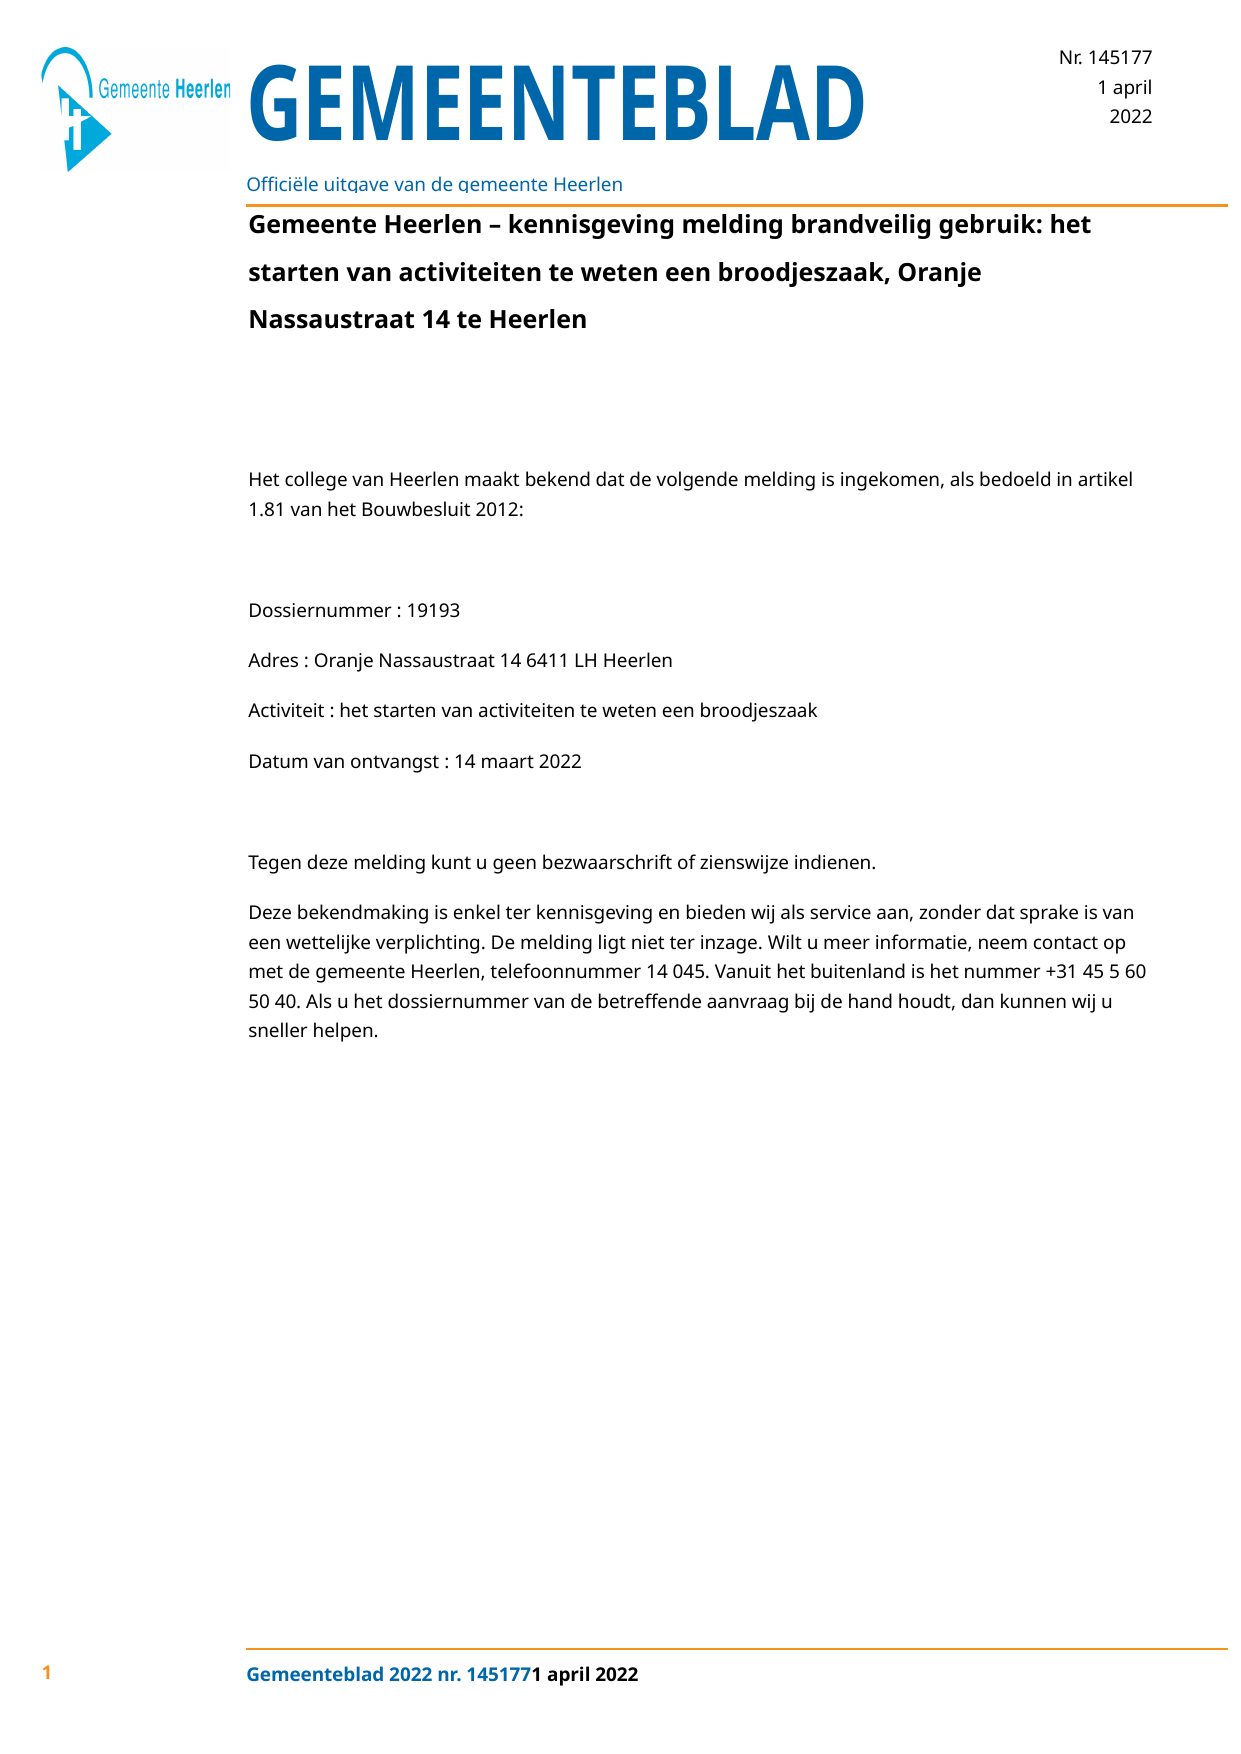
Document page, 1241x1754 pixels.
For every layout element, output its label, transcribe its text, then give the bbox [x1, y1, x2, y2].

picture [41, 47, 231, 172]
text Het college van Heerlen maakt bekend dat de volgende melding is ingekomen, als bedoeld in artikel 1.81 van het Bouwbesluit 2012: [248, 466, 1152, 522]
text Tegen deze melding kunt u geen bezwaarschrift of zienswijze indienen. [248, 849, 1152, 874]
picture [41, 47, 59, 70]
text Deze bekendmaking is enkel ter kennisgeving en bieden wij als service aan, zonder dat sprake is van een wettelijke verplichting. De melding ligt niet ter inzage. Wilt u meer informatie, neem contact op met de gemeente Heerlen, telefoonnummer 14 045. Vanuit het buitenland is het nummer +31 45 5 60 50 40. Als u het dossiernummer van de betreffende aanvraag bij de hand houdt, dan kunnen wij u sneller helpen. [248, 899, 1152, 1043]
text Datum van ontvangst : 14 maart 2022 [248, 748, 1152, 774]
text Dossiernummer : 19193 [248, 597, 1152, 622]
text Adres : Oranje Nassaustraat 14 6411 LH Heerlen [248, 647, 1152, 673]
text Activiteit : het starten van activiteiten te weten een broodjeszaak [248, 698, 1152, 723]
text Gemeente Heerlen – kennisgeving melding brandveilig gebruik: het starten van activiteiten te weten een broodjeszaak, Oranje Nassaustraat 14 te Heerlen [248, 207, 1152, 336]
